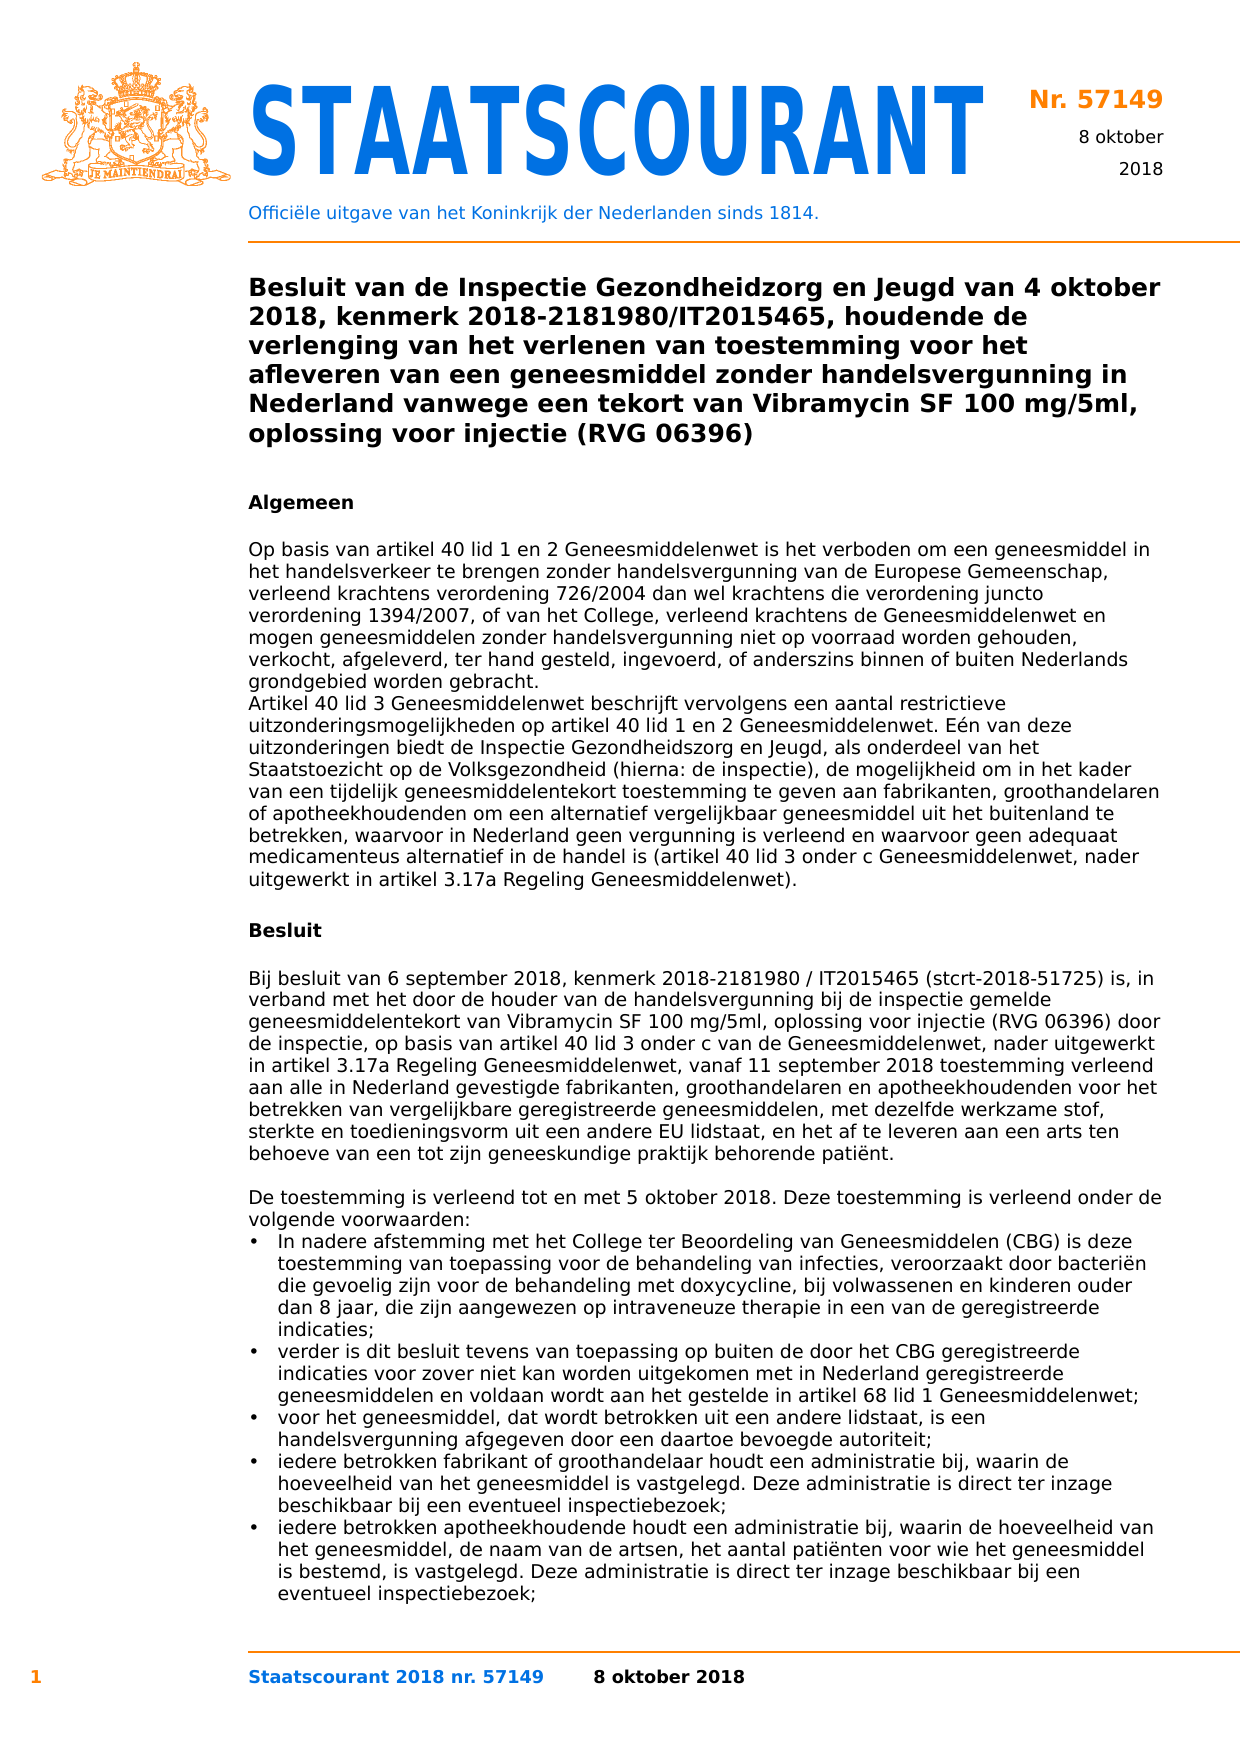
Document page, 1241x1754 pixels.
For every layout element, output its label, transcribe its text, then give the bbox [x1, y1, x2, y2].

table_header STAATSCOURANT [248, 62, 998, 203]
text • verder is dit besluit tevens van toepassing op buiten de door het CBG geregistreerde indicaties voor zover niet kan worden uitgekomen met in Nederland geregistreerde geneesmiddelen en voldaan wordt aan het gestelde in artikel 68 lid 1 Geneesmiddelenwet; [248, 1341, 1163, 1407]
table_header [25, 62, 248, 241]
table_header Nr. 57149 [998, 62, 1240, 121]
text • iedere betrokken fabrikant of groothandelaar houdt een administratie bij, waarin de hoeveelheid van het geneesmiddel is vastgelegd. Deze administratie is direct ter inzage beschikbaar bij een eventueel inspectiebezoek; [248, 1451, 1163, 1517]
subtitle Besluit [248, 920, 1163, 942]
text • In nadere afstemming met het College ter Beoordeling van Geneesmiddelen (CBG) is deze toestemming van toepassing voor de behandeling van infecties, veroorzaakt door bacteriën die gevoelig zijn voor de behandeling met doxycycline, bij volwassenen en kinderen ouder dan 8 jaar, die zijn aangewezen op intraveneuze therapie in een van de geregistreerde indicaties; [248, 1231, 1163, 1341]
table_cell 2018 [998, 153, 1240, 203]
text • iedere betrokken apotheekhoudende houdt een administratie bij, waarin de hoeveelheid van het geneesmiddel, de naam van de artsen, het aantal patiënten voor wie het geneesmiddel is bestemd, is vastgelegd. Deze administratie is direct ter inzage beschikbaar bij een eventueel inspectiebezoek; [248, 1517, 1163, 1605]
text Op basis van artikel 40 lid 1 en 2 Geneesmiddelenwet is het verboden om een geneesmiddel in het handelsverkeer te brengen zonder handelsvergunning van de Europese Gemeenschap, verleend krachtens verordening 726/2004 dan wel krachtens die verordening juncto verordening 1394/2007, of van het College, verleend krachtens de Geneesmiddelenwet en mogen geneesmiddelen zonder handelsvergunning niet op voorraad worden gehouden, verkocht, afgeleverd, ter hand gesteld, ingevoerd, of anderszins binnen of buiten Nederlands grondgebied worden gebracht. [248, 539, 1163, 693]
picture [41, 62, 231, 186]
subtitle Algemeen [248, 492, 1163, 514]
text De toestemming is verleend tot en met 5 oktober 2018. Deze toestemming is verleend onder de volgende voorwaarden: [248, 1187, 1163, 1231]
text • voor het geneesmiddel, dat wordt betrokken uit een andere lidstaat, is een handelsvergunning afgegeven door een daartoe bevoegde autoriteit; [248, 1407, 1163, 1451]
text Artikel 40 lid 3 Geneesmiddelenwet beschrijft vervolgens een aantal restrictieve uitzonderingsmogelijkheden op artikel 40 lid 1 en 2 Geneesmiddelenwet. Eén van deze uitzonderingen biedt de Inspectie Gezondheidszorg en Jeugd, als onderdeel van het Staatstoezicht op de Volksgezondheid (hierna: de inspectie), de mogelijkheid om in het kader van een tijdelijk geneesmiddelentekort toestemming te geven aan fabrikanten, groothandelaren of apotheekhoudenden om een alternatief vergelijkbaar geneesmiddel uit het buitenland te betrekken, waarvoor in Nederland geen vergunning is verleend en waarvoor geen adequaat medicamenteus alternatief in de handel is (artikel 40 lid 3 onder c Geneesmiddelenwet, nader uitgewerkt in artikel 3.17a Regeling Geneesmiddelenwet). [248, 693, 1163, 890]
text Bij besluit van 6 september 2018, kenmerk 2018-2181980 / IT2015465 (stcrt-2018-51725) is, in verband met het door de houder van de handelsvergunning bij de inspectie gemelde geneesmiddelentekort van Vibramycin SF 100 mg/5ml, oplossing voor injectie (RVG 06396) door de inspectie, op basis van artikel 40 lid 3 onder c van de Geneesmiddelenwet, nader uitgewerkt in artikel 3.17a Regeling Geneesmiddelenwet, vanaf 11 september 2018 toestemming verleend aan alle in Nederland gevestigde fabrikanten, groothandelaren en apotheekhoudenden voor het betrekken van vergelijkbare geregistreerde geneesmiddelen, met dezelfde werkzame stof, sterkte en toedieningsvorm uit een andere EU lidstaat, en het af te leveren aan een arts ten behoeve van een tot zijn geneeskundige praktijk behorende patiënt. [248, 967, 1163, 1165]
table_cell Officiële uitgave van het Koninkrijk der Nederlanden sinds 1814. [248, 203, 1240, 241]
subtitle Besluit van de Inspectie Gezondheidzorg en Jeugd van 4 oktober 2018, kenmerk 2018-2181980/IT2015465, houdende de verlenging van het verlenen van toestemming voor het afleveren van een geneesmiddel zonder handelsvergunning in Nederland vanwege een tekort van Vibramycin SF 100 mg/5ml, oplossing voor injectie (RVG 06396) [248, 273, 1163, 448]
table_cell 8 oktober [998, 121, 1240, 153]
